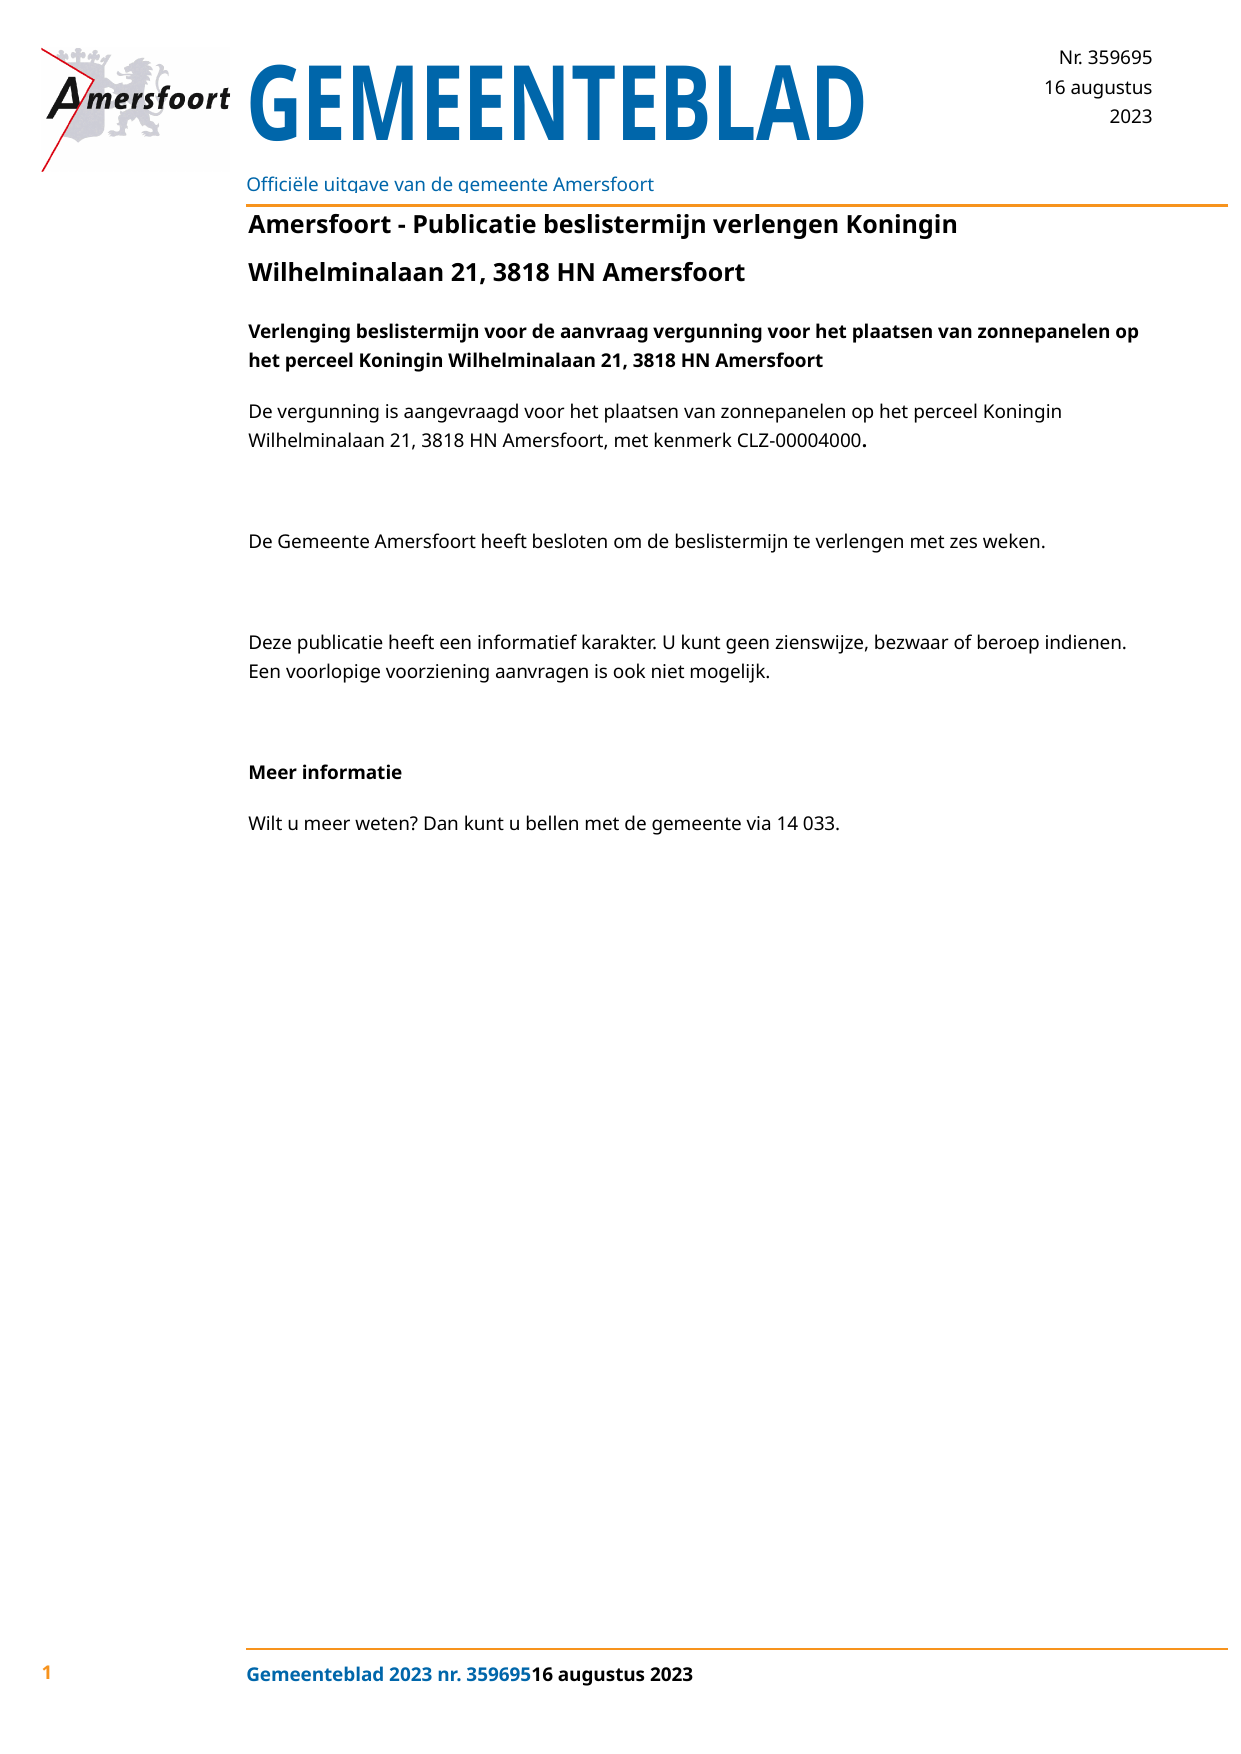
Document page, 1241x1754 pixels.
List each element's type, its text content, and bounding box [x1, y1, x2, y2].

text De Gemeente Amersfoort heeft besloten om de beslistermijn te verlengen met zes weken. [248, 528, 1152, 554]
text Amersfoort - Publicatie beslistermijn verlengen Koningin Wilhelminalaan 21, 3818 HN Amersfoort [248, 207, 1152, 288]
text Wilt u meer weten? Dan kunt u bellen met de gemeente via 14 033. [248, 810, 1152, 836]
text Deze publicatie heeft een informatief karakter. U kunt geen zienswijze, bezwaar of beroep indienen. Een voorlopige voorziening aanvragen is ook niet mogelijk. [248, 629, 1152, 684]
picture [41, 47, 231, 172]
text Verlenging beslistermijn voor de aanvraag vergunning voor het plaatsen van zonnepanelen op het perceel Koningin Wilhelminalaan 21, 3818 HN Amersfoort [248, 318, 1152, 373]
text Meer informatie [248, 759, 1152, 785]
text De vergunning is aangevraagd voor het plaatsen van zonnepanelen op het perceel Koningin Wilhelminalaan 21, 3818 HN Amersfoort, met kenmerk CLZ-00004000. [248, 398, 1152, 453]
